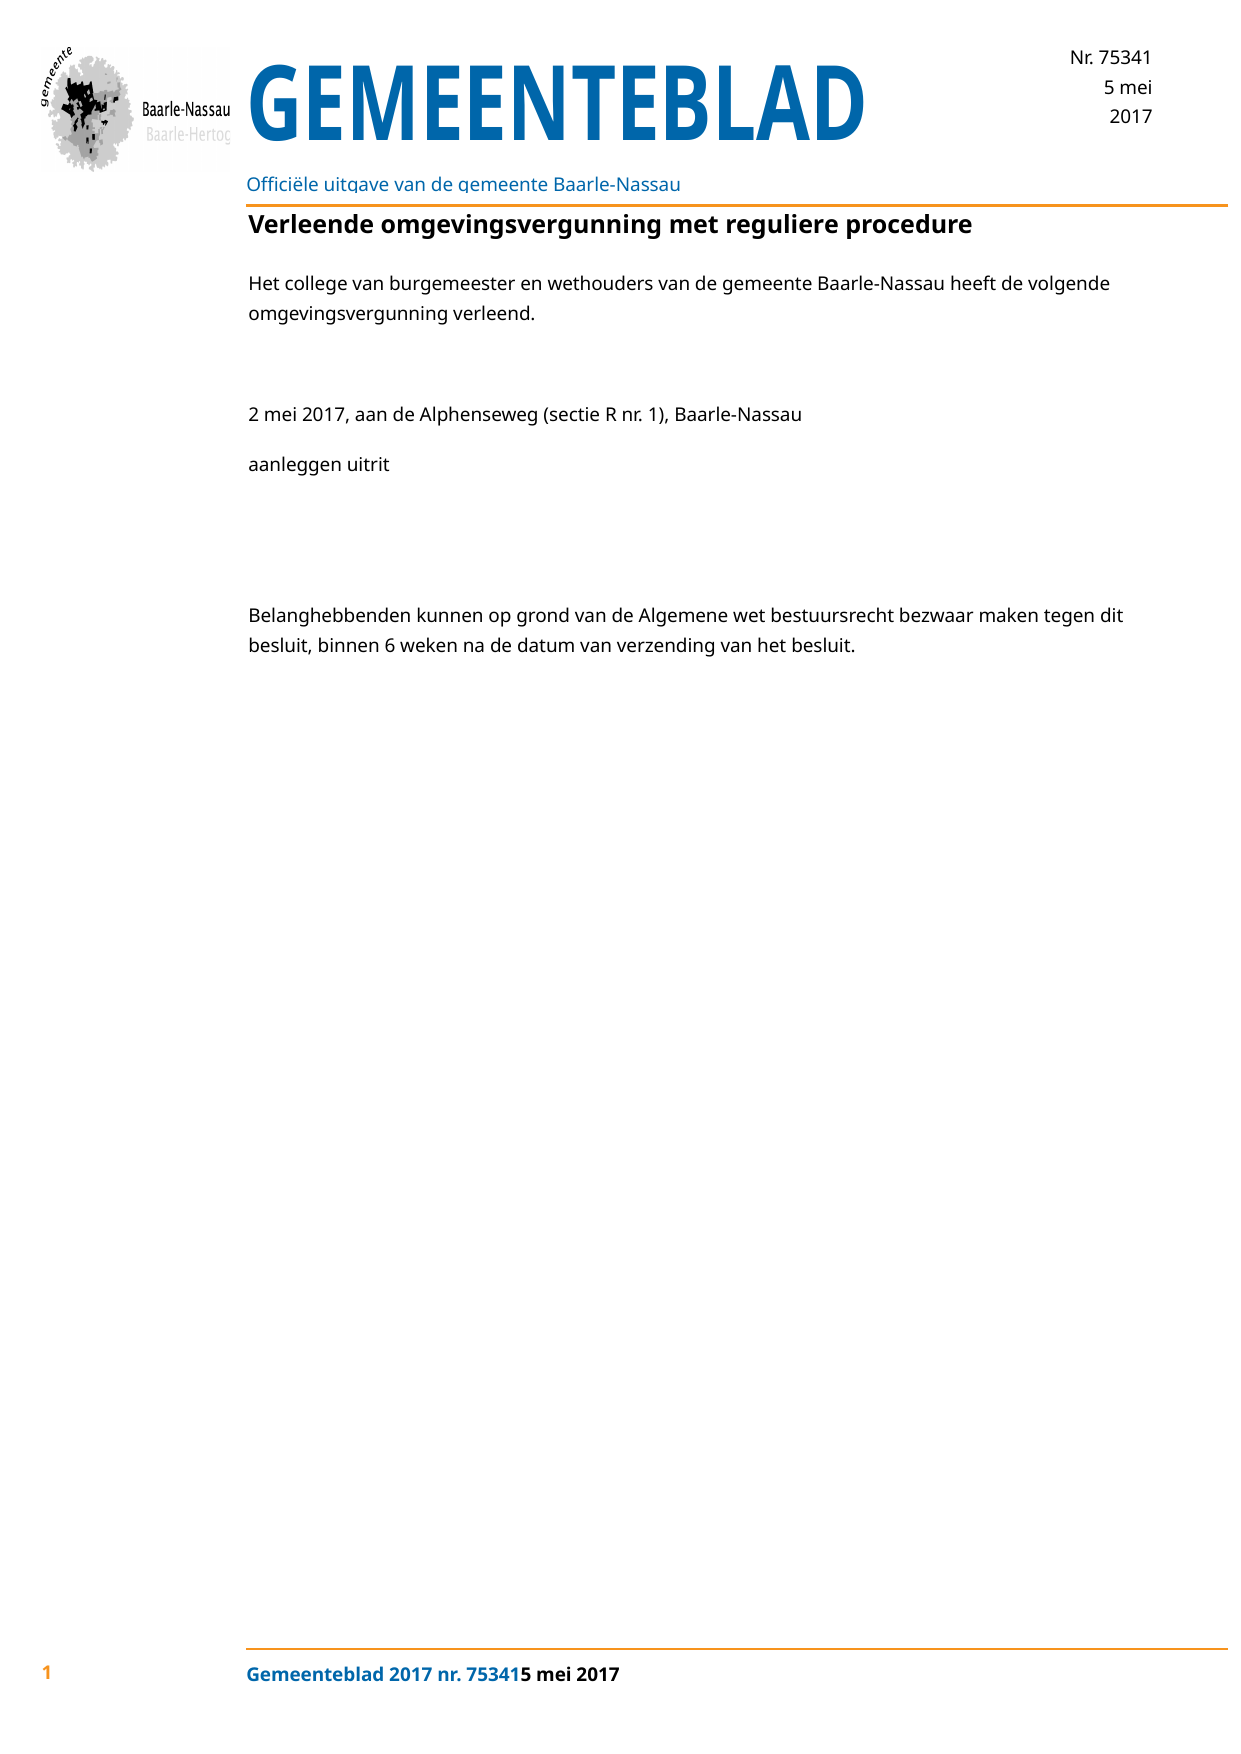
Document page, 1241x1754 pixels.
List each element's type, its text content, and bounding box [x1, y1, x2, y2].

picture [41, 47, 231, 172]
text aanleggen uitrit [248, 451, 1152, 477]
text Verleende omgevingsvergunning met reguliere procedure [248, 207, 1152, 241]
text Het college van burgemeester en wethouders van de gemeente Baarle-Nassau heeft de volgende omgevingsvergunning verleend. [248, 270, 1152, 326]
text 2 mei 2017, aan de Alphenseweg (sectie R nr. 1), Baarle-Nassau [248, 401, 1152, 426]
text Belanghebbenden kunnen op grond van de Algemene wet bestuursrecht bezwaar maken tegen dit besluit, binnen 6 weken na de datum van verzending van het besluit. [248, 602, 1152, 658]
